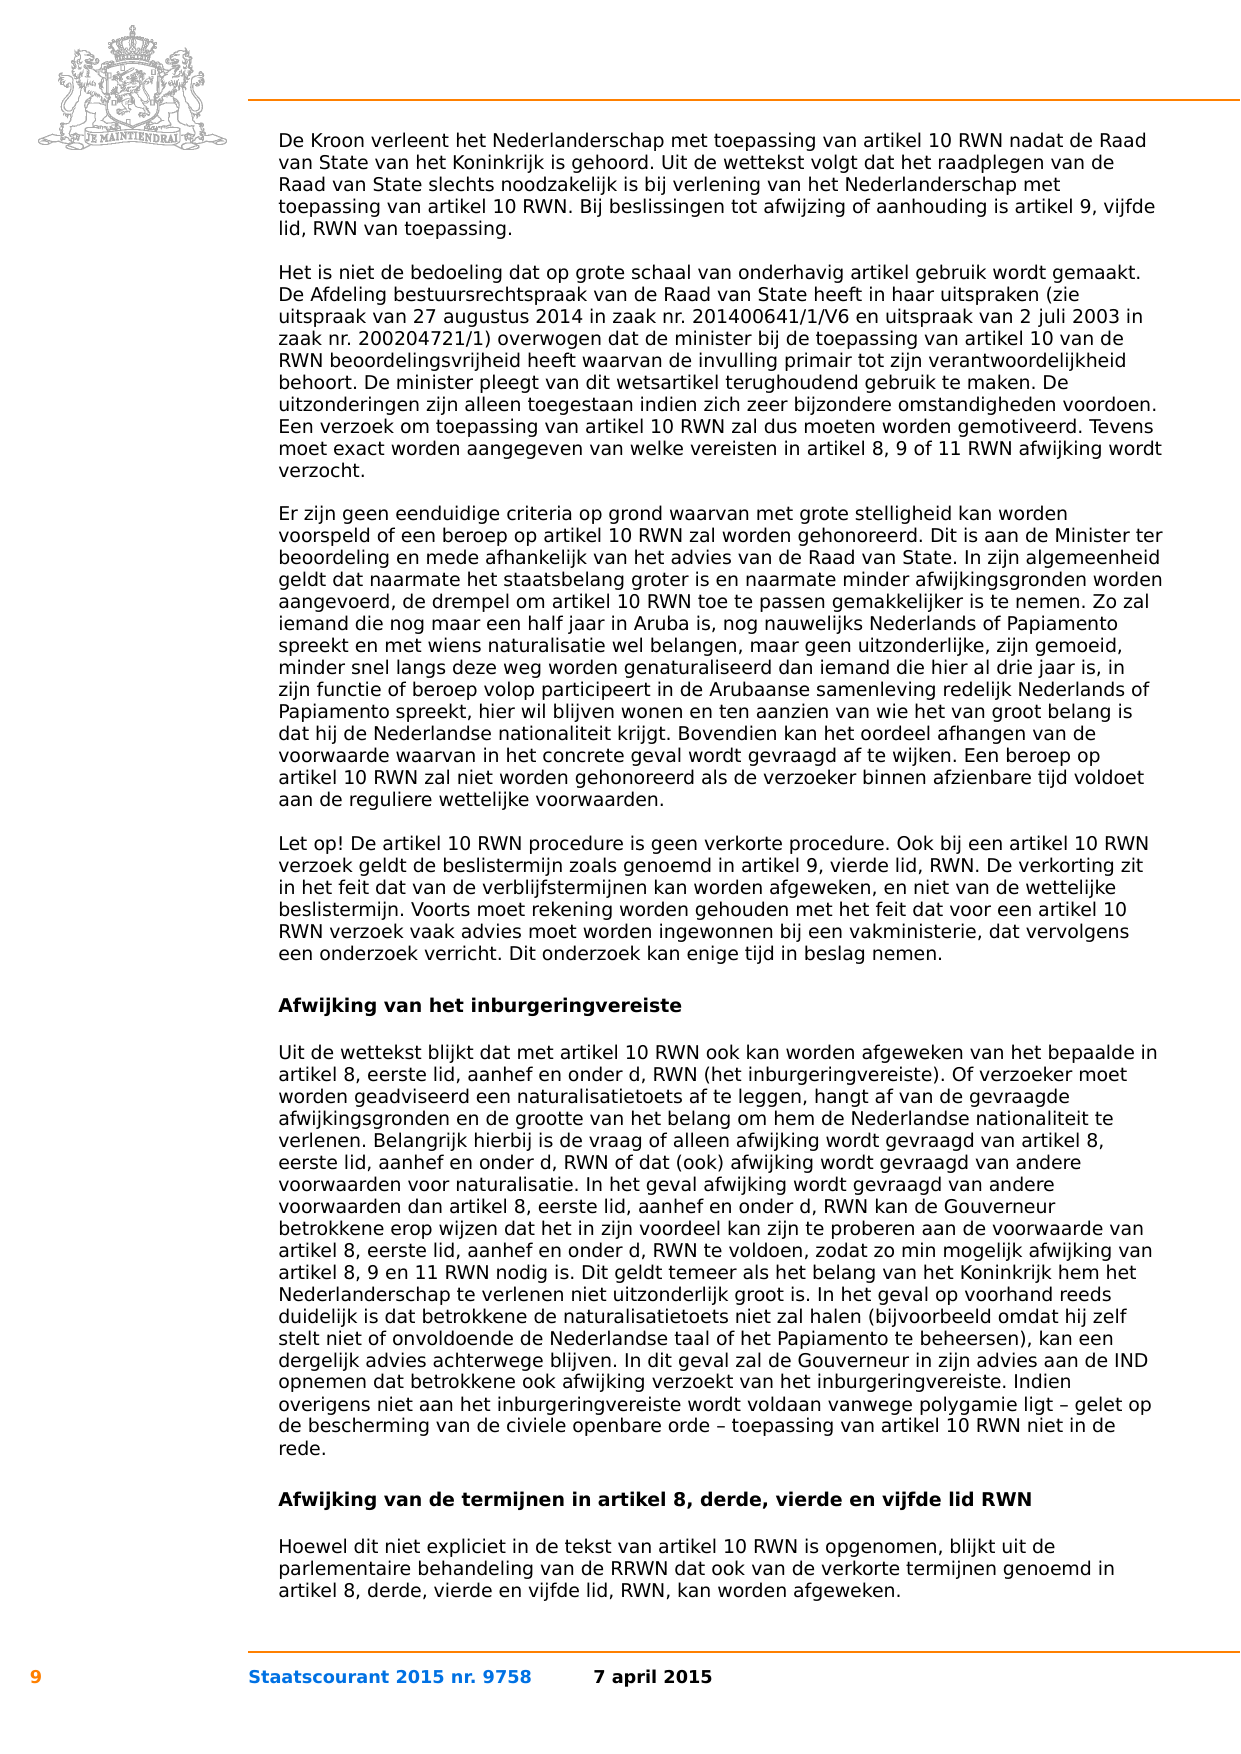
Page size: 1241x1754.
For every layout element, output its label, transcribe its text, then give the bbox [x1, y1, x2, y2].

text Er zijn geen eenduidige criteria op grond waarvan met grote stelligheid kan worden voorspeld of een beroep op artikel 10 RWN zal worden gehonoreerd. Dit is aan de Minister ter beoordeling en mede afhankelijk van het advies van de Raad van State. In zijn algemeenheid geldt dat naarmate het staatsbelang groter is en naarmate minder afwijkingsgronden worden aangevoerd, de drempel om artikel 10 RWN toe te passen gemakkelijker is te nemen. Zo zal iemand die nog maar een half jaar in Aruba is, nog nauwelijks Nederlands of Papiamento spreekt en met wiens naturalisatie wel belangen, maar geen uitzonderlijke, zijn gemoeid, minder snel langs deze weg worden genaturaliseerd dan iemand die hier al drie jaar is, in zijn functie of beroep volop participeert in de Arubaanse samenleving redelijk Nederlands of Papiamento spreekt, hier wil blijven wonen en ten aanzien van wie het van groot belang is dat hij de Nederlandse nationaliteit krijgt. Bovendien kan het oordeel afhangen van de voorwaarde waarvan in het concrete geval wordt gevraagd af te wijken. Een beroep op artikel 10 RWN zal niet worden gehonoreerd als de verzoeker binnen afzienbare tijd voldoet aan de reguliere wettelijke voorwaarden. [278, 503, 1163, 811]
subtitle Afwijking van de termijnen in artikel 8, derde, vierde en vijfde lid RWN [278, 1489, 1163, 1511]
picture [38, 25, 227, 150]
text Uit de wettekst blijkt dat met artikel 10 RWN ook kan worden afgeweken van het bepaalde in artikel 8, eerste lid, aanhef en onder d, RWN (het inburgeringvereiste). Of verzoeker moet worden geadviseerd een naturalisatietoets af te leggen, hangt af van de gevraagde afwijkingsgronden en de grootte van het belang om hem de Nederlandse nationaliteit te verlenen. Belangrijk hierbij is de vraag of alleen afwijking wordt gevraagd van artikel 8, eerste lid, aanhef en onder d, RWN of dat (ook) afwijking wordt gevraagd van andere voorwaarden voor naturalisatie. In het geval afwijking wordt gevraagd van andere voorwaarden dan artikel 8, eerste lid, aanhef en onder d, RWN kan de Gouverneur betrokkene erop wijzen dat het in zijn voordeel kan zijn te proberen aan de voorwaarde van artikel 8, eerste lid, aanhef en onder d, RWN te voldoen, zodat zo min mogelijk afwijking van artikel 8, 9 en 11 RWN nodig is. Dit geldt temeer als het belang van het Koninkrijk hem het Nederlanderschap te verlenen niet uitzonderlijk groot is. In het geval op voorhand reeds duidelijk is dat betrokkene de naturalisatietoets niet zal halen (bijvoorbeeld omdat hij zelf stelt niet of onvoldoende de Nederlandse taal of het Papiamento te beheersen), kan een dergelijk advies achterwege blijven. In dit geval zal de Gouverneur in zijn advies aan de IND opnemen dat betrokkene ook afwijking verzoekt van het inburgeringvereiste. Indien overigens niet aan het inburgeringvereiste wordt voldaan vanwege polygamie ligt – gelet op de bescherming van de civiele openbare orde – toepassing van artikel 10 RWN niet in de rede. [278, 1042, 1163, 1459]
subtitle Afwijking van het inburgeringvereiste [278, 995, 1163, 1017]
text Hoewel dit niet expliciet in de tekst van artikel 10 RWN is opgenomen, blijkt uit de parlementaire behandeling van de RRWN dat ook van de verkorte termijnen genoemd in artikel 8, derde, vierde en vijfde lid, RWN, kan worden afgeweken. [278, 1536, 1163, 1602]
text Het is niet de bedoeling dat op grote schaal van onderhavig artikel gebruik wordt gemaakt. De Afdeling bestuursrechtspraak van de Raad van State heeft in haar uitspraken (zie uitspraak van 27 augustus 2014 in zaak nr. 201400641/1/V6 en uitspraak van 2 juli 2003 in zaak nr. 200204721/1) overwogen dat de minister bij de toepassing van artikel 10 van de RWN beoordelingsvrijheid heeft waarvan de invulling primair tot zijn verantwoordelijkheid behoort. De minister pleegt van dit wetsartikel terughoudend gebruik te maken. De uitzonderingen zijn alleen toegestaan indien zich zeer bijzondere omstandigheden voordoen. Een verzoek om toepassing van artikel 10 RWN zal dus moeten worden gemotiveerd. Tevens moet exact worden aangegeven van welke vereisten in artikel 8, 9 of 11 RWN afwijking wordt verzocht. [278, 262, 1163, 481]
text Let op! De artikel 10 RWN procedure is geen verkorte procedure. Ook bij een artikel 10 RWN verzoek geldt de beslistermijn zoals genoemd in artikel 9, vierde lid, RWN. De verkorting zit in het feit dat van de verblijfstermijnen kan worden afgeweken, en niet van de wettelijke beslistermijn. Voorts moet rekening worden gehouden met het feit dat voor een artikel 10 RWN verzoek vaak advies moet worden ingewonnen bij een vakministerie, dat vervolgens een onderzoek verricht. Dit onderzoek kan enige tijd in beslag nemen. [278, 833, 1163, 965]
text De Kroon verleent het Nederlanderschap met toepassing van artikel 10 RWN nadat de Raad van State van het Koninkrijk is gehoord. Uit de wettekst volgt dat het raadplegen van de Raad van State slechts noodzakelijk is bij verlening van het Nederlanderschap met toepassing van artikel 10 RWN. Bij beslissingen tot afwijzing of aanhouding is artikel 9, vijfde lid, RWN van toepassing. [278, 130, 1163, 240]
